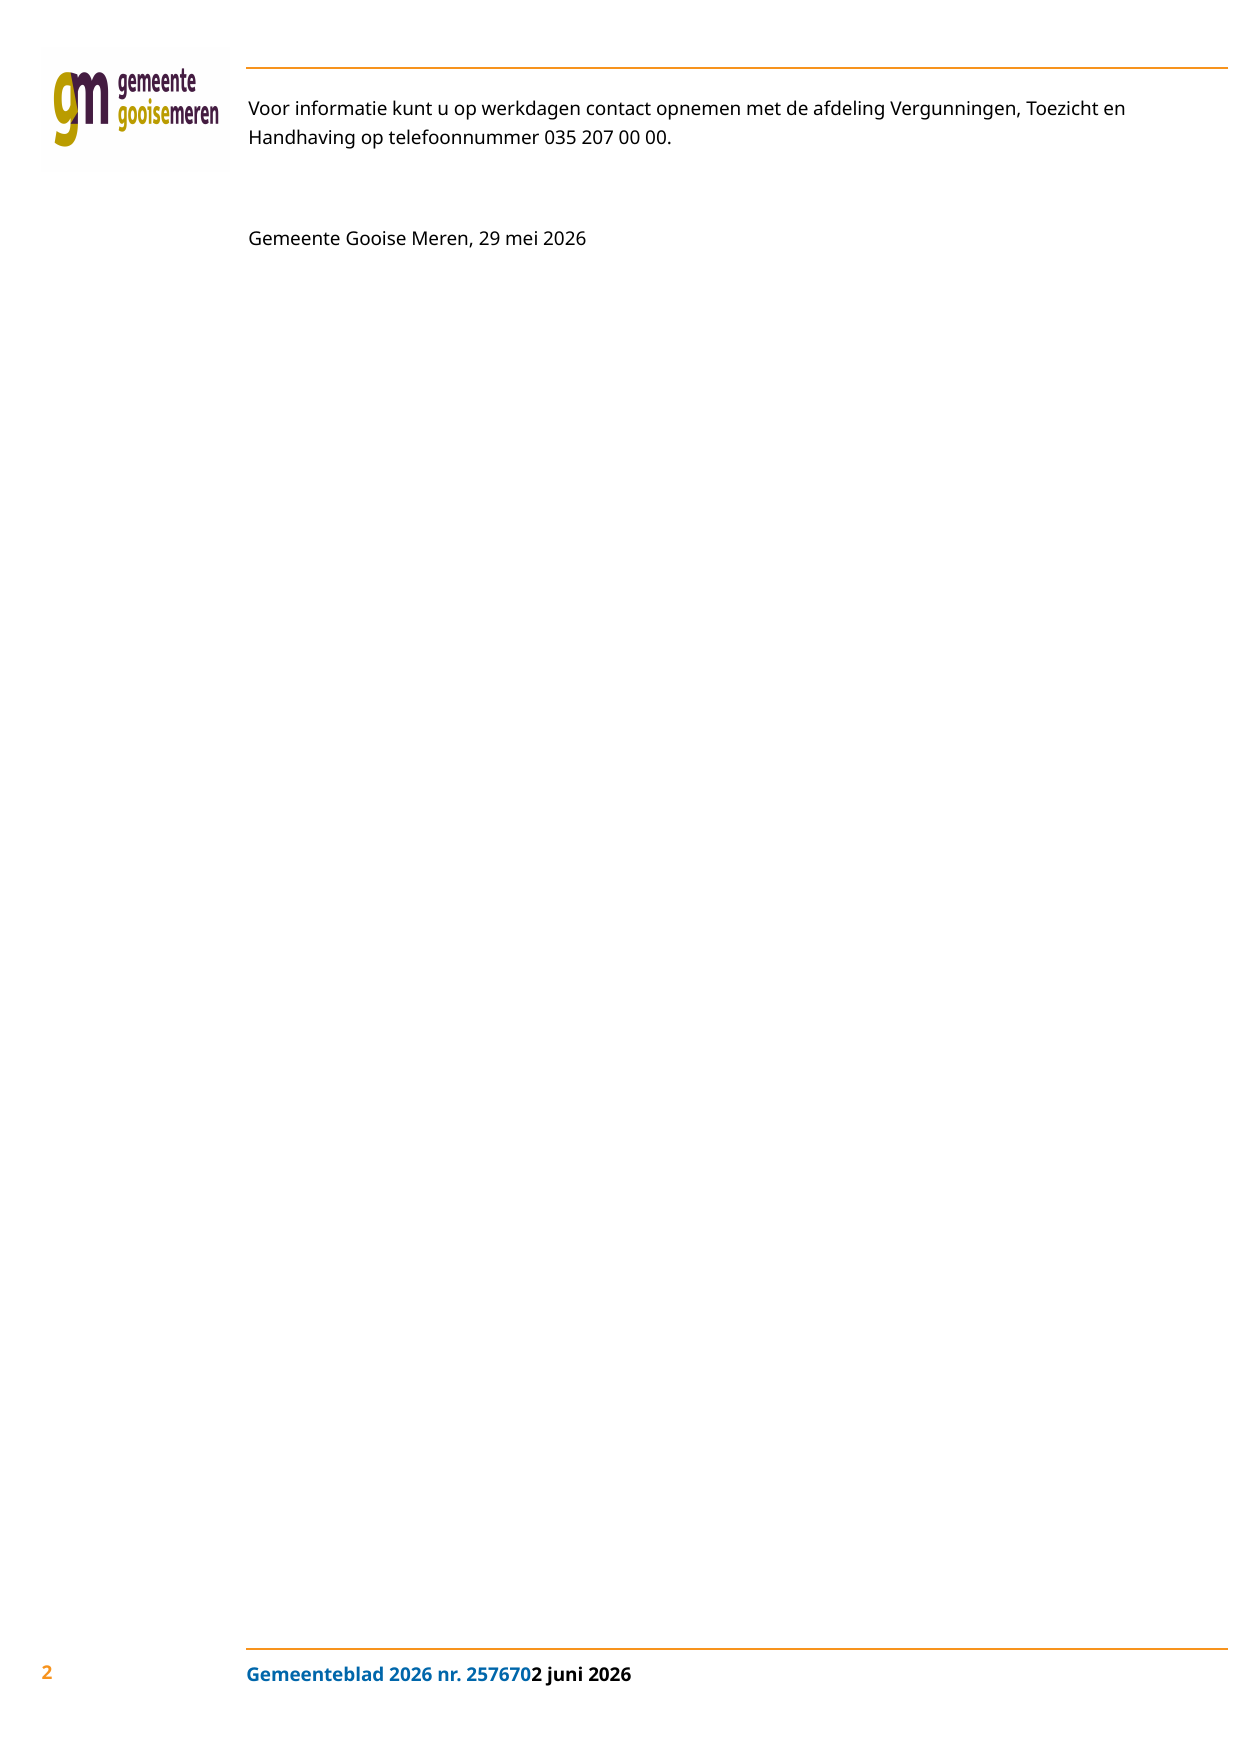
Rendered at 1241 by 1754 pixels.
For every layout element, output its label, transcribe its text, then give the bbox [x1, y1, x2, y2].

text Gemeente Gooise Meren, 29 mei 2026 [248, 225, 1152, 251]
picture [41, 47, 231, 172]
text Voor informatie kunt u op werkdagen contact opnemen met de afdeling Vergunningen, Toezicht en Handhaving op telefoonnummer 035 207 00 00. [248, 95, 1152, 150]
